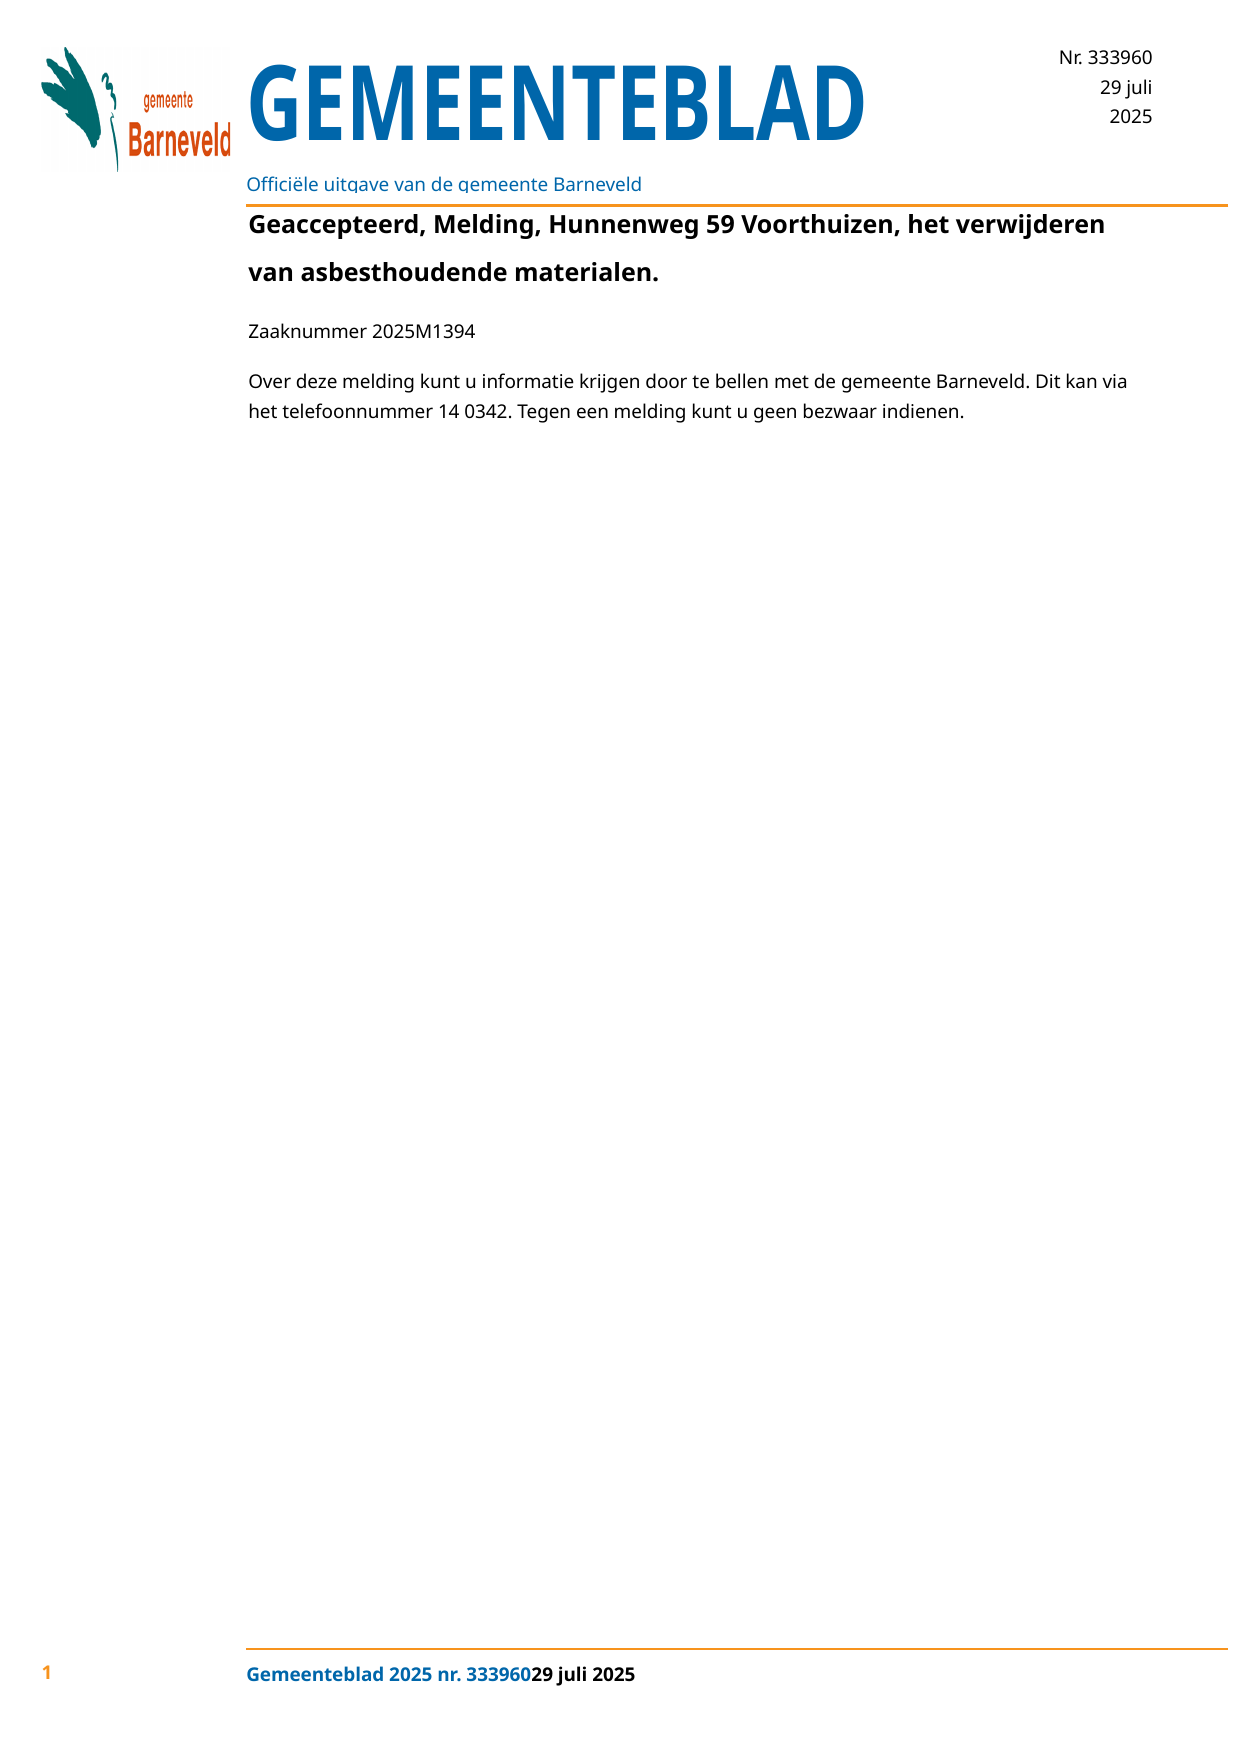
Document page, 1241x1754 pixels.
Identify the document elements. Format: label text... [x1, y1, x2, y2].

text Zaaknummer 2025M1394 [248, 318, 1152, 344]
text Geaccepteerd, Melding, Hunnenweg 59 Voorthuizen, het verwijderen van asbesthoudende materialen. [248, 207, 1152, 288]
text Over deze melding kunt u informatie krijgen door te bellen met de gemeente Barneveld. Dit kan via het telefoonnummer 14 0342. Tegen een melding kunt u geen bezwaar indienen. [248, 368, 1152, 424]
picture [41, 47, 231, 172]
